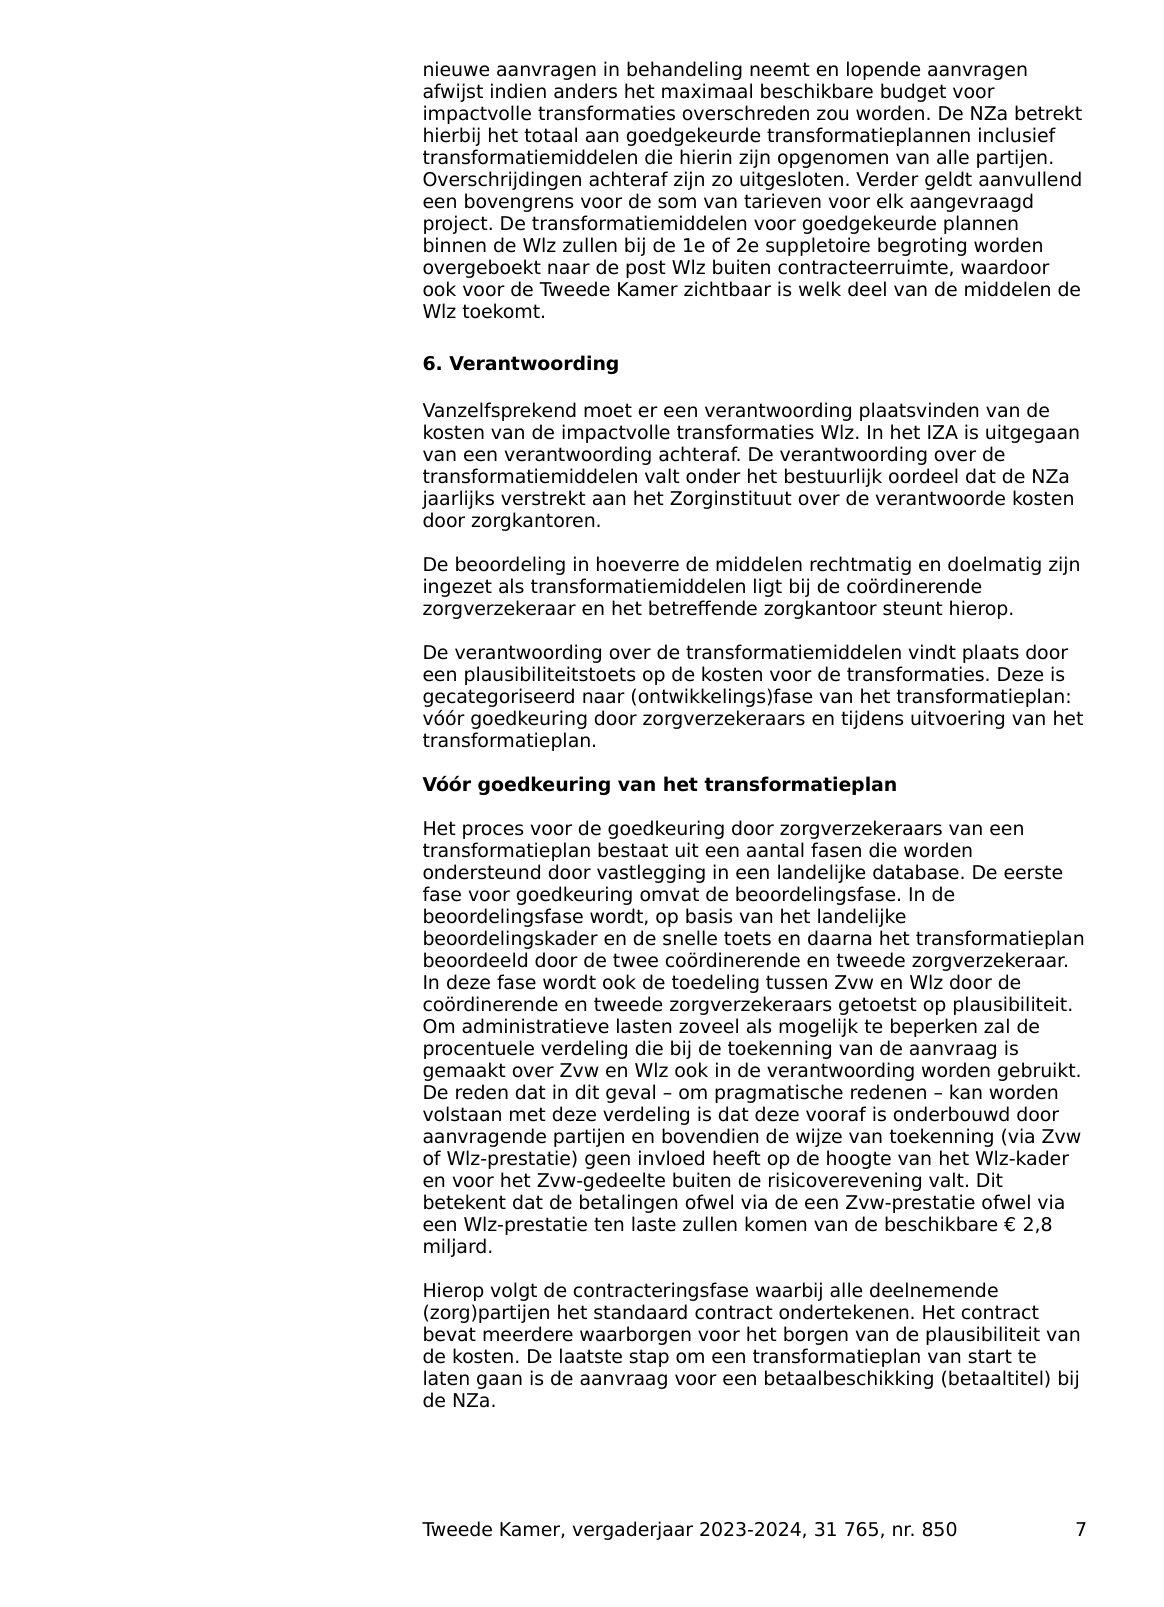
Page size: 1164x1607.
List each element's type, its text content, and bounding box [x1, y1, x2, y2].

subtitle Vóór goedkeuring van het transformatieplan [422, 774, 1087, 796]
subtitle 6. Verantwoording [422, 353, 1087, 375]
text nieuwe aanvragen in behandeling neemt en lopende aanvragen afwijst indien anders het maximaal beschikbare budget voor impactvolle transformaties overschreden zou worden. De NZa betrekt hierbij het totaal aan goedgekeurde transformatieplannen inclusief transformatiemiddelen die hierin zijn opgenomen van alle partijen. Overschrijdingen achteraf zijn zo uitgesloten. Verder geldt aanvullend een bovengrens voor de som van tarieven voor elk aangevraagd project. De transformatiemiddelen voor goedgekeurde plannen binnen de Wlz zullen bij de 1e of 2e suppletoire begroting worden overgeboekt naar de post Wlz buiten contracteerruimte, waardoor ook voor de Tweede Kamer zichtbaar is welk deel van de middelen de Wlz toekomt. [422, 59, 1087, 323]
text Het proces voor de goedkeuring door zorgverzekeraars van een transformatieplan bestaat uit een aantal fasen die worden ondersteund door vastlegging in een landelijke database. De eerste fase voor goedkeuring omvat de beoordelingsfase. In de beoordelingsfase wordt, op basis van het landelijke beoordelingskader en de snelle toets en daarna het transformatieplan beoordeeld door de twee coördinerende en tweede zorgverzekeraar. In deze fase wordt ook de toedeling tussen Zvw en Wlz door de coördinerende en tweede zorgverzekeraars getoetst op plausibiliteit. Om administratieve lasten zoveel als mogelijk te beperken zal de procentuele verdeling die bij de toekenning van de aanvraag is gemaakt over Zvw en Wlz ook in de verantwoording worden gebruikt. De reden dat in dit geval – om pragmatische redenen – kan worden volstaan met deze verdeling is dat deze vooraf is onderbouwd door aanvragende partijen en bovendien de wijze van toekenning (via Zvw of Wlz-prestatie) geen invloed heeft op de hoogte van het Wlz-kader en voor het Zvw-gedeelte buiten de risicoverevening valt. Dit betekent dat de betalingen ofwel via de een Zvw-prestatie ofwel via een Wlz-prestatie ten laste zullen komen van de beschikbare € 2,8 miljard. [422, 818, 1087, 1258]
text De verantwoording over de transformatiemiddelen vindt plaats door een plausibiliteitstoets op de kosten voor de transformaties. Deze is gecategoriseerd naar (ontwikkelings)fase van het transformatieplan: vóór goedkeuring door zorgverzekeraars en tijdens uitvoering van het transformatieplan. [422, 642, 1087, 752]
text Vanzelfsprekend moet er een verantwoording plaatsvinden van de kosten van de impactvolle transformaties Wlz. In het IZA is uitgegaan van een verantwoording achteraf. De verantwoording over de transformatiemiddelen valt onder het bestuurlijk oordeel dat de NZa jaarlijks verstrekt aan het Zorginstituut over de verantwoorde kosten door zorgkantoren. [422, 400, 1087, 532]
text Hierop volgt de contracteringsfase waarbij alle deelnemende (zorg)partijen het standaard contract ondertekenen. Het contract bevat meerdere waarborgen voor het borgen van de plausibiliteit van de kosten. De laatste stap om een transformatieplan van start te laten gaan is de aanvraag voor een betaalbeschikking (betaaltitel) bij de NZa. [422, 1280, 1087, 1412]
text De beoordeling in hoeverre de middelen rechtmatig en doelmatig zijn ingezet als transformatiemiddelen ligt bij de coördinerende zorgverzekeraar en het betreffende zorgkantoor steunt hierop. [422, 554, 1087, 620]
